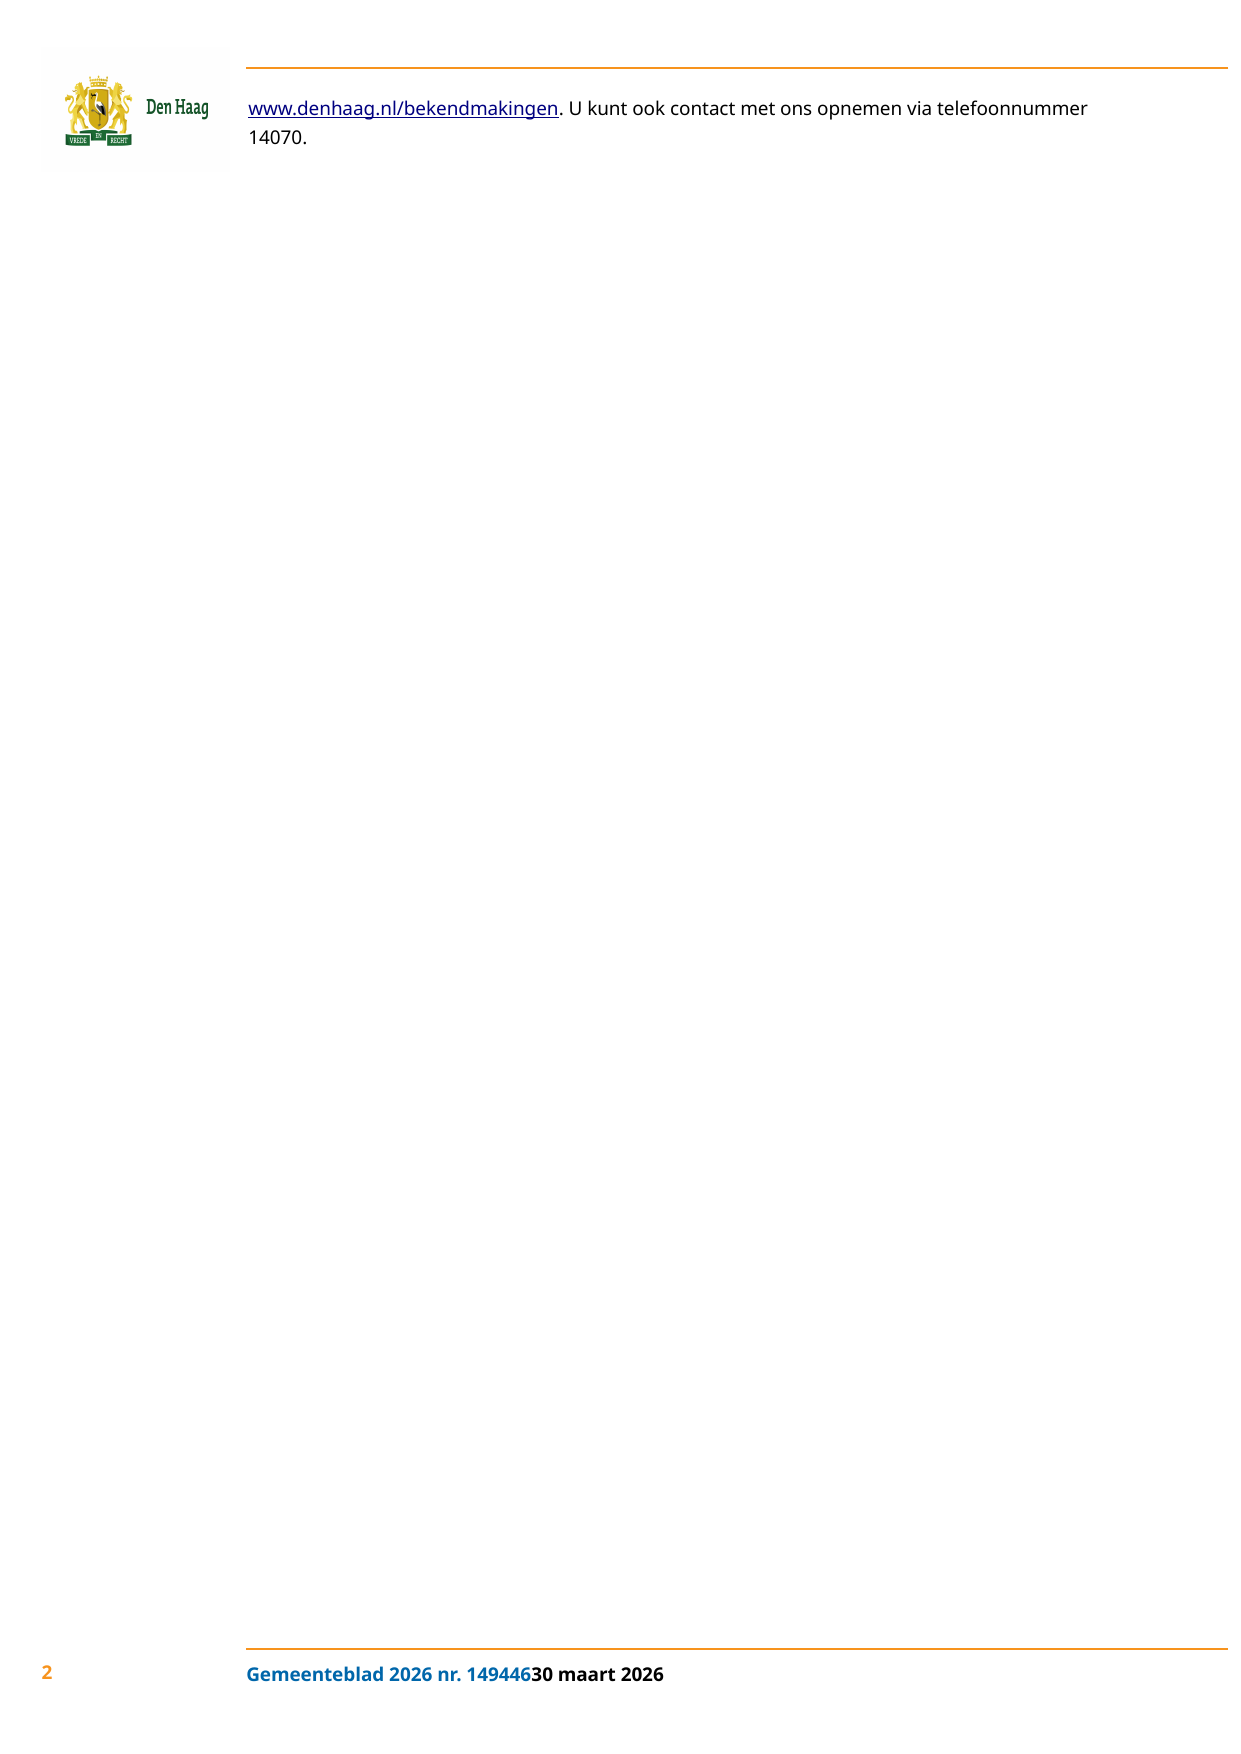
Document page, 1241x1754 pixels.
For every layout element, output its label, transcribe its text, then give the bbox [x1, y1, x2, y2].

picture [41, 47, 231, 172]
text www.denhaag.nl/bekendmakingen. U kunt ook contact met ons opnemen via telefoonnummer 14070. [248, 95, 1152, 150]
